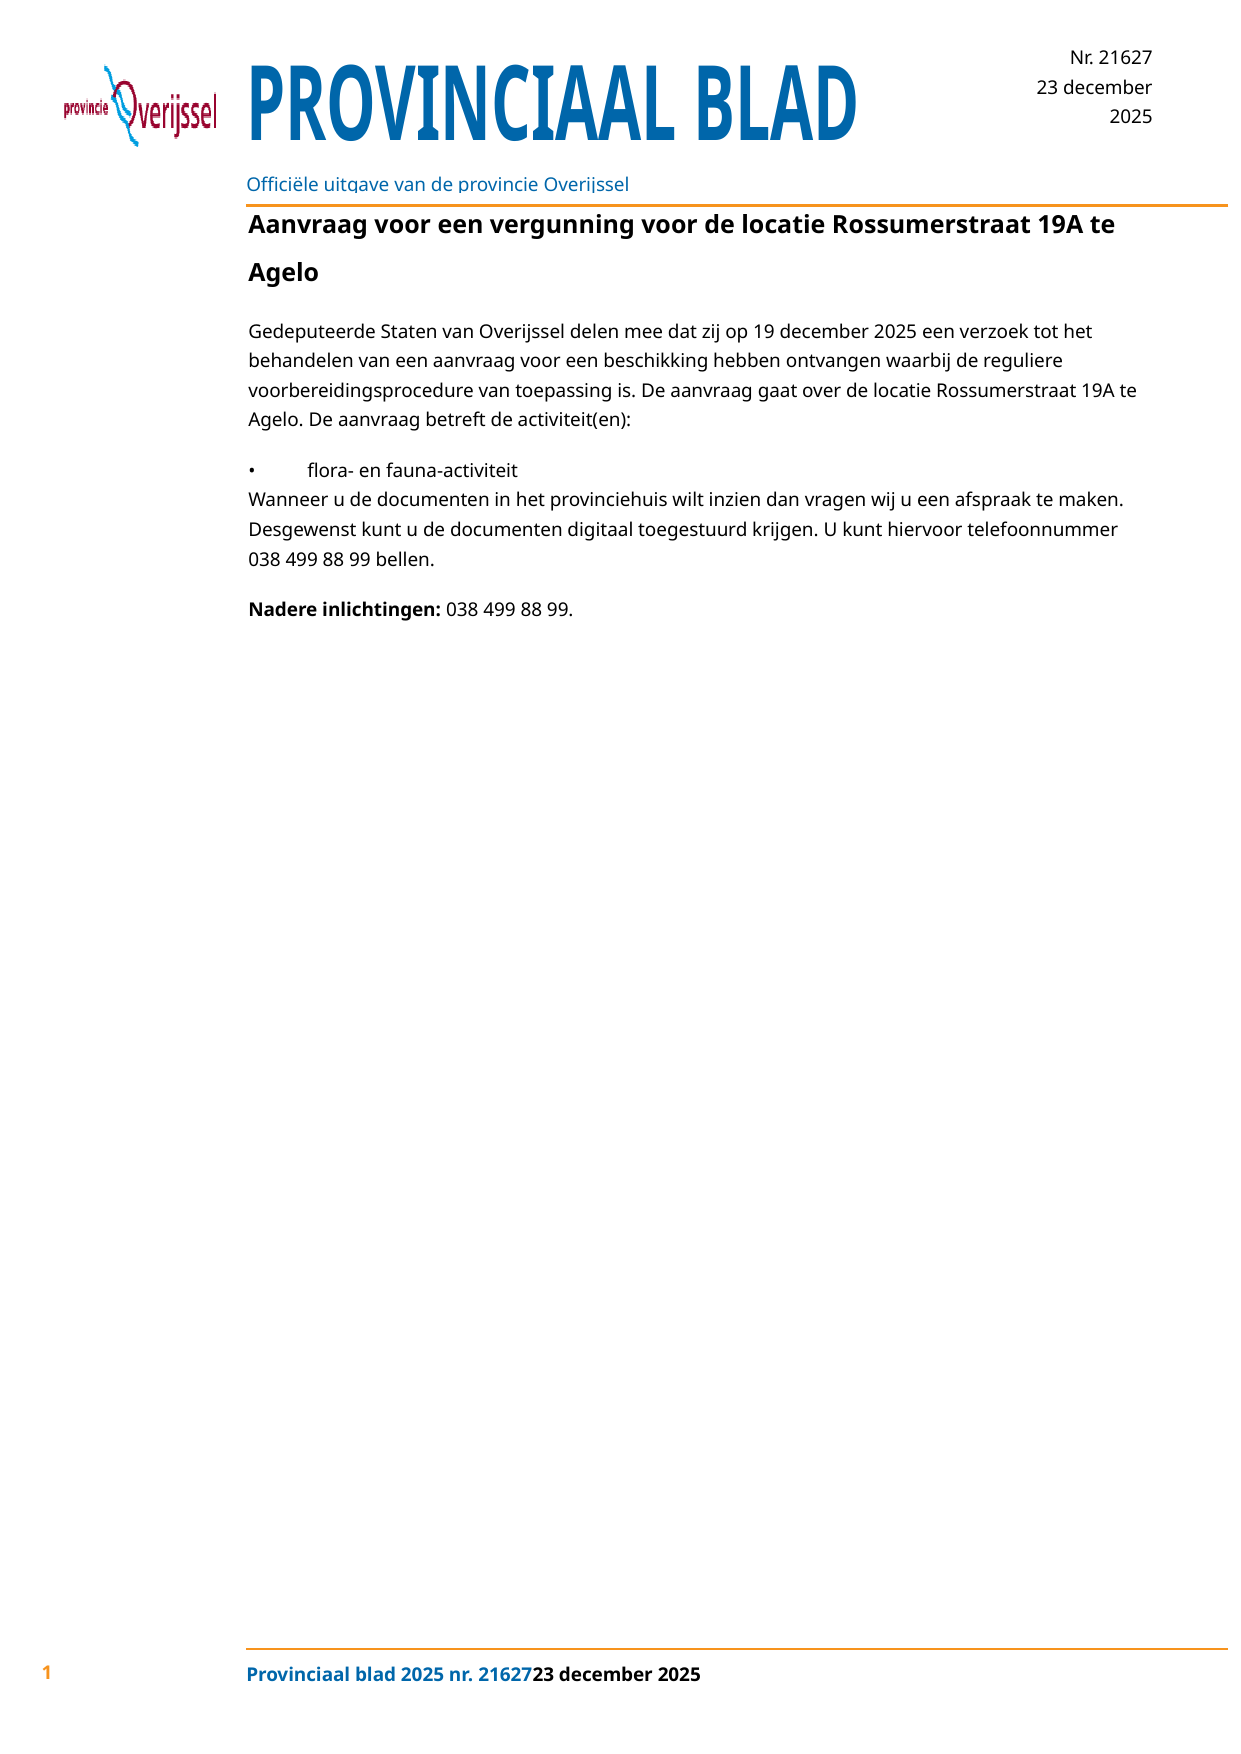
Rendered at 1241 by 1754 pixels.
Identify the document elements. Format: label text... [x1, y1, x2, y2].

list flora- en fauna-activiteit [248, 457, 1152, 483]
text Gedeputeerde Staten van Overijssel delen mee dat zij op 19 december 2025 een verzoek tot het behandelen van een aanvraag voor een beschikking hebben ontvangen waarbij de reguliere voorbereidingsprocedure van toepassing is. De aanvraag gaat over de locatie Rossumerstraat 19A te Agelo. De aanvraag betreft de activiteit(en): [248, 318, 1152, 432]
text Aanvraag voor een vergunning voor de locatie Rossumerstraat 19A te Agelo [248, 207, 1152, 288]
picture [41, 47, 231, 172]
text Wanneer u de documenten in het provinciehuis wilt inzien dan vragen wij u een afspraak te maken. Desgewenst kunt u de documenten digitaal toegestuurd krijgen. U kunt hiervoor telefoonnummer 038 499 88 99 bellen. [248, 487, 1152, 572]
text Nadere inlichtingen: 038 499 88 99. [248, 596, 1152, 622]
